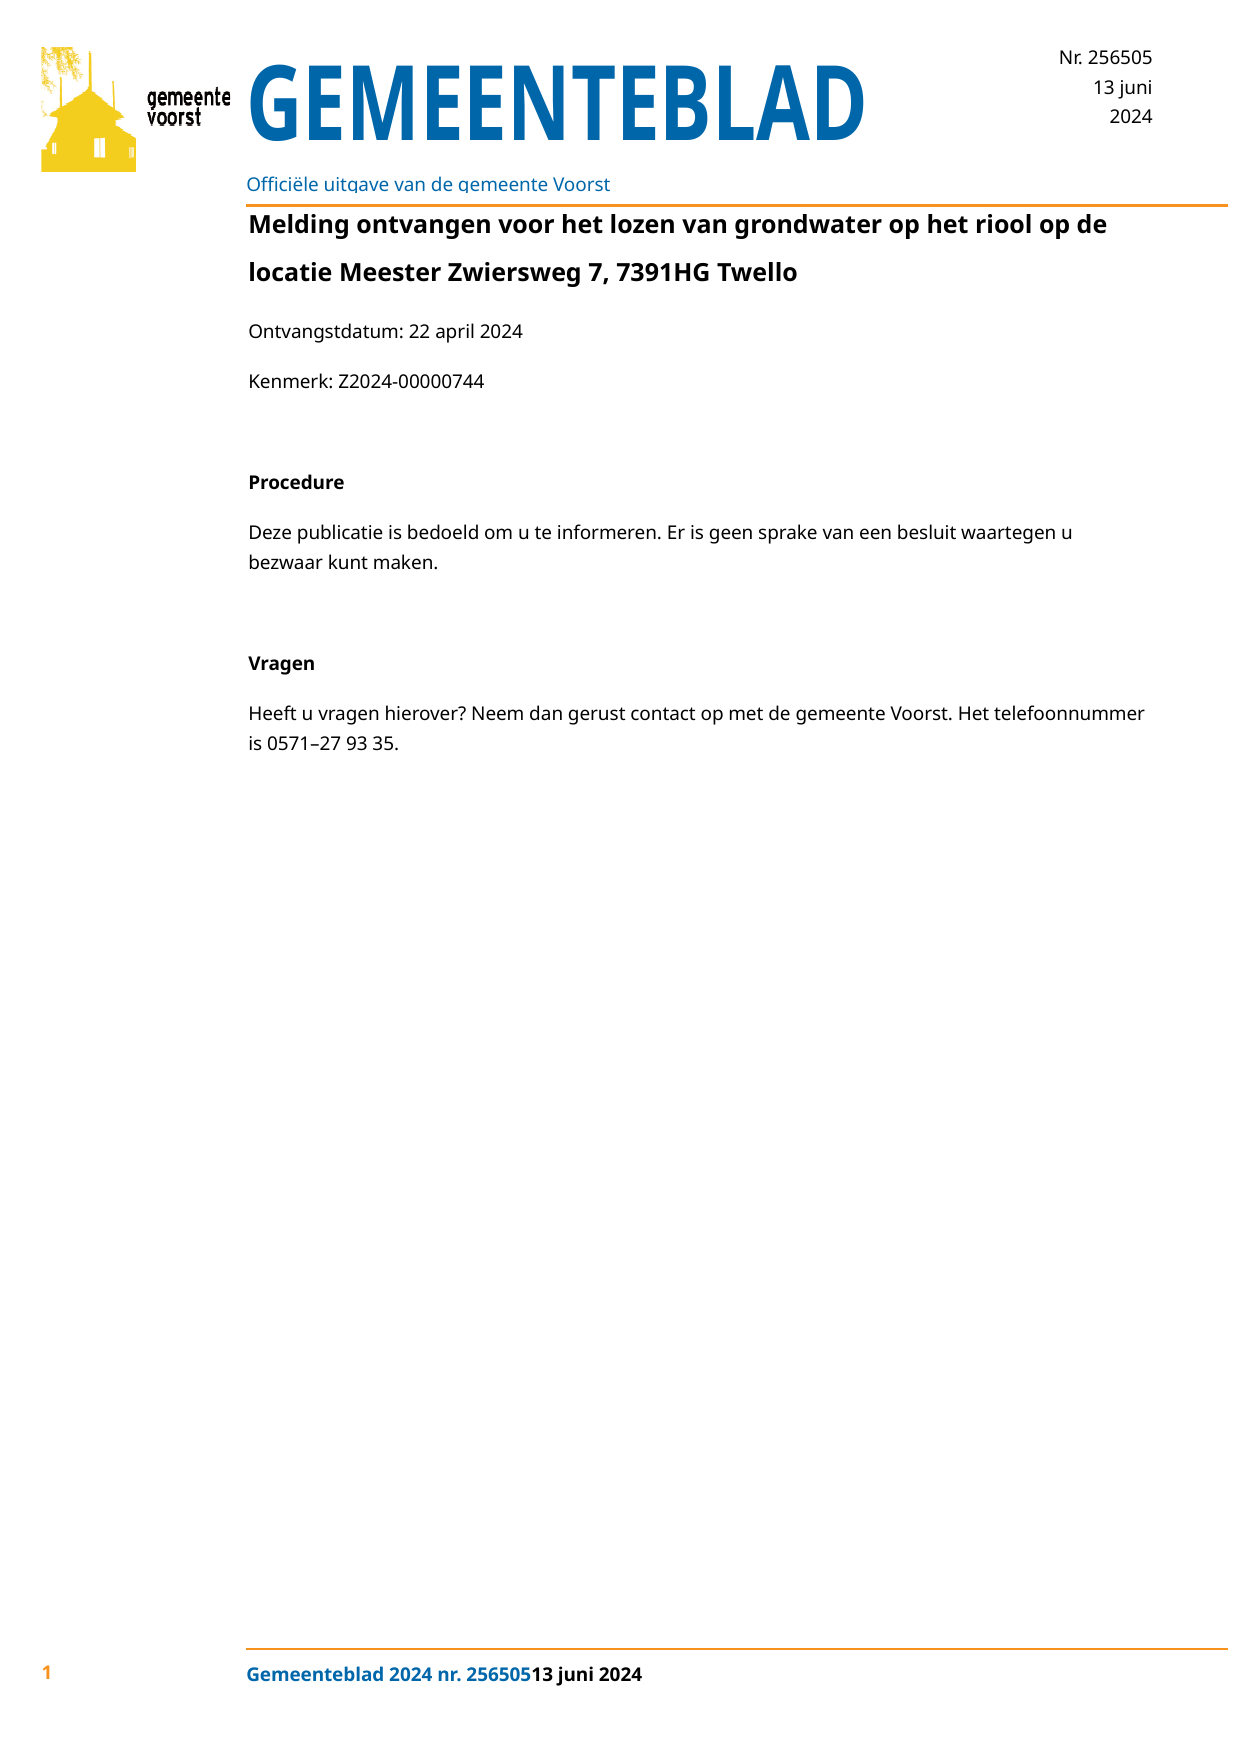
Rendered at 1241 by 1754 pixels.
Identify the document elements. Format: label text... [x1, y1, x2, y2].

text Melding ontvangen voor het lozen van grondwater op het riool op de locatie Meester Zwiersweg 7, 7391HG Twello [248, 207, 1152, 288]
text Heeft u vragen hierover? Neem dan gerust contact op met de gemeente Voorst. Het telefoonnummer is 0571–27 93 35. [248, 700, 1152, 756]
text Kenmerk: Z2024-00000744 [248, 368, 1152, 394]
text Ontvangstdatum: 22 april 2024 [248, 318, 1152, 344]
picture [41, 47, 231, 172]
text Vragen [248, 650, 1152, 676]
text Deze publicatie is bedoeld om u te informeren. Er is geen sprake van een besluit waartegen u bezwaar kunt maken. [248, 519, 1152, 575]
text Procedure [248, 469, 1152, 495]
